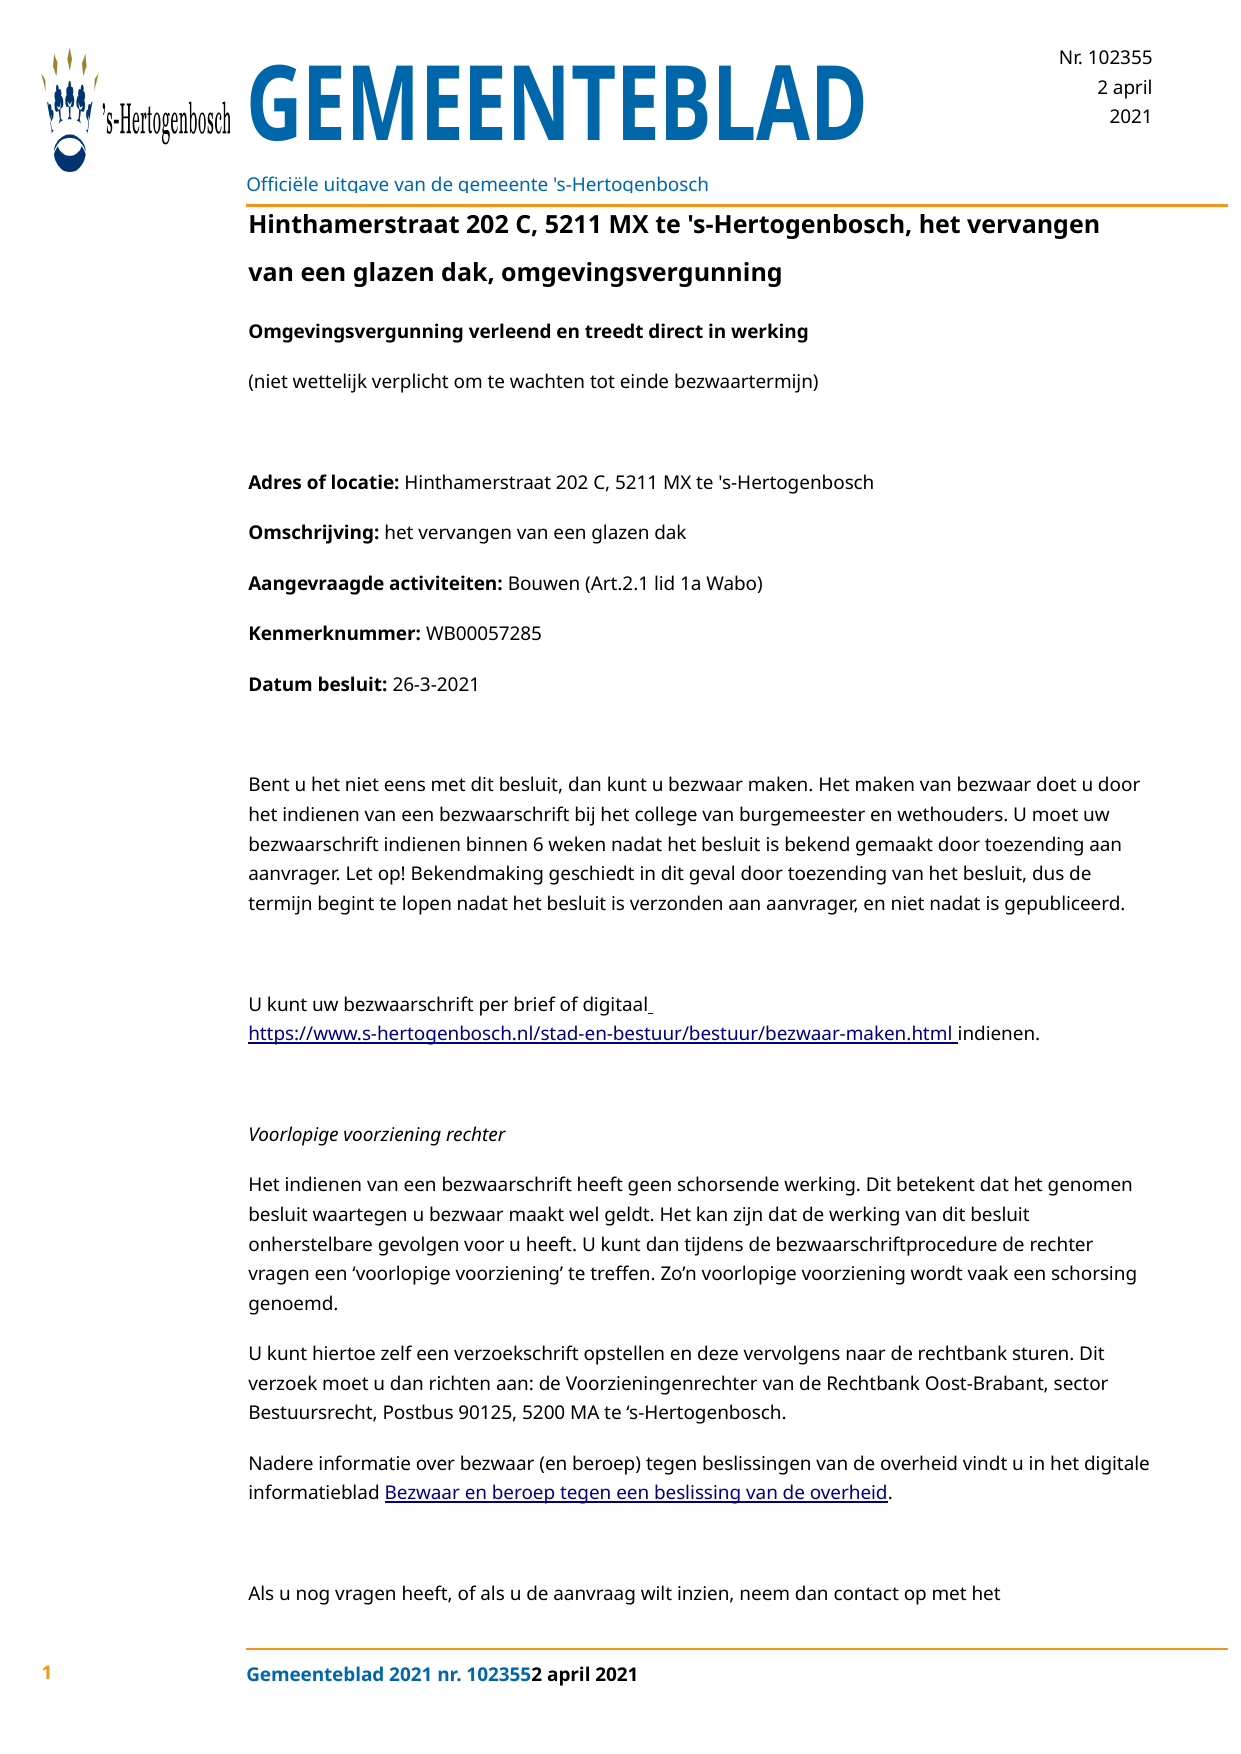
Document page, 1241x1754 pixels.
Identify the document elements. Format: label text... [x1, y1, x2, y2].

text Kenmerknummer: WB00057285 [248, 620, 1152, 646]
text U kunt hiertoe zelf een verzoekschrift opstellen en deze vervolgens naar de rechtbank sturen. Dit verzoek moet u dan richten aan: de Voorzieningenrechter van de Rechtbank Oost-Brabant, sector Bestuursrecht, Postbus 90125, 5200 MA te ‘s-Hertogenbosch. [248, 1340, 1152, 1425]
text Hinthamerstraat 202 C, 5211 MX te 's-Hertogenbosch, het vervangen van een glazen dak, omgevingsvergunning [248, 207, 1152, 288]
text Adres of locatie: Hinthamerstraat 202 C, 5211 MX te 's-Hertogenbosch [248, 469, 1152, 495]
text Aangevraagde activiteiten: Bouwen (Art.2.1 lid 1a Wabo) [248, 570, 1152, 596]
text Het indienen van een bezwaarschrift heeft geen schorsende werking. Dit betekent dat het genomen besluit waartegen u bezwaar maakt wel geldt. Het kan zijn dat de werking van dit besluit onherstelbare gevolgen voor u heeft. U kunt dan tijdens de bezwaarschriftprocedure de rechter vragen een ‘voorlopige voorziening’ te treffen. Zo’n voorlopige voorziening wordt vaak een schorsing genoemd. [248, 1172, 1152, 1316]
text Bent u het niet eens met dit besluit, dan kunt u bezwaar maken. Het maken van bezwaar doet u door het indienen van een bezwaarschrift bij het college van burgemeester en wethouders. U moet uw bezwaarschrift indienen binnen 6 weken nadat het besluit is bekend gemaakt door toezending aan aanvrager. Let op! Bekendmaking geschiedt in dit geval door toezending van het besluit, dus de termijn begint te lopen nadat het besluit is verzonden aan aanvrager, en niet nadat is gepubliceerd. [248, 772, 1152, 916]
text Voorlopige voorziening rechter [248, 1121, 1152, 1147]
text Als u nog vragen heeft, of als u de aanvraag wilt inzien, neem dan contact op met het [248, 1580, 1152, 1606]
text Nadere informatie over bezwaar (en beroep) tegen beslissingen van de overheid vindt u in het digitale informatieblad Bezwaar en beroep tegen een beslissing van de overheid. [248, 1450, 1152, 1505]
picture [41, 47, 231, 172]
text (niet wettelijk verplicht om te wachten tot einde bezwaartermijn) [248, 368, 1152, 394]
text Omgevingsvergunning verleend en treedt direct in werking [248, 318, 1152, 344]
text U kunt uw bezwaarschrift per brief of digitaal https://www.s-hertogenbosch.nl/stad-en-bestuur/bestuur/bezwaar-maken.html indienen. [248, 991, 1152, 1046]
text Datum besluit: 26-3-2021 [248, 671, 1152, 697]
text Omschrijving: het vervangen van een glazen dak [248, 519, 1152, 545]
